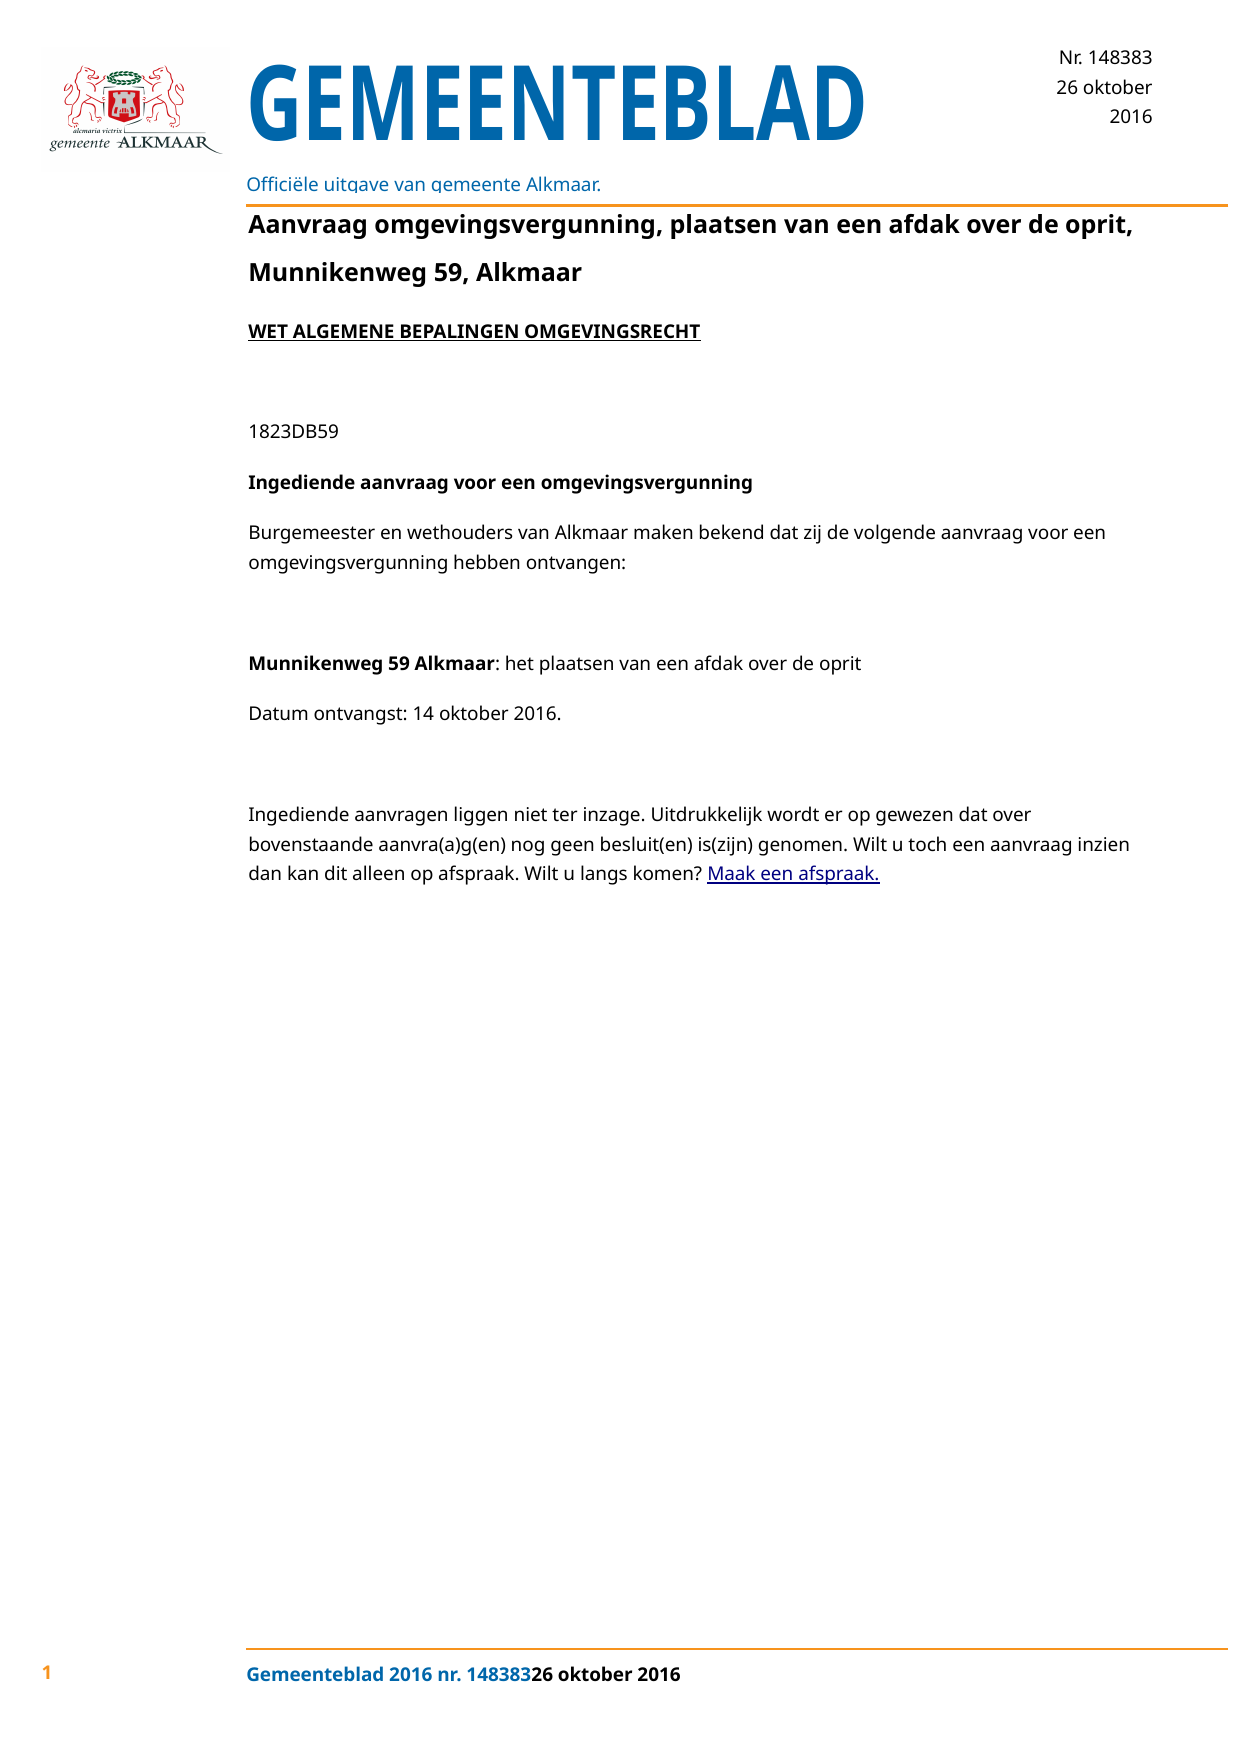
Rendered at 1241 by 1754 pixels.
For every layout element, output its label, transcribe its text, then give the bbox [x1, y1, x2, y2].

text Ingediende aanvragen liggen niet ter inzage. Uitdrukkelijk wordt er op gewezen dat over bovenstaande aanvra(a)g(en) nog geen besluit(en) is(zijn) genomen. Wilt u toch een aanvraag inzien dan kan dit alleen op afspraak. Wilt u langs komen? Maak een afspraak. [248, 801, 1152, 886]
text Aanvraag omgevingsvergunning, plaatsen van een afdak over de oprit, Munnikenweg 59, Alkmaar [248, 207, 1152, 288]
text Burgemeester en wethouders van Alkmaar maken bekend dat zij de volgende aanvraag voor een omgevingsvergunning hebben ontvangen: [248, 519, 1152, 575]
text 1823DB59 [248, 419, 1152, 444]
text Munnikenweg 59 Alkmaar: het plaatsen van een afdak over de oprit [248, 650, 1152, 676]
text Ingediende aanvraag voor een omgevingsvergunning [248, 469, 1152, 495]
text WET ALGEMENE BEPALINGEN OMGEVINGSRECHT [248, 318, 1152, 344]
text Datum ontvangst: 14 oktober 2016. [248, 700, 1152, 726]
picture [41, 47, 231, 172]
